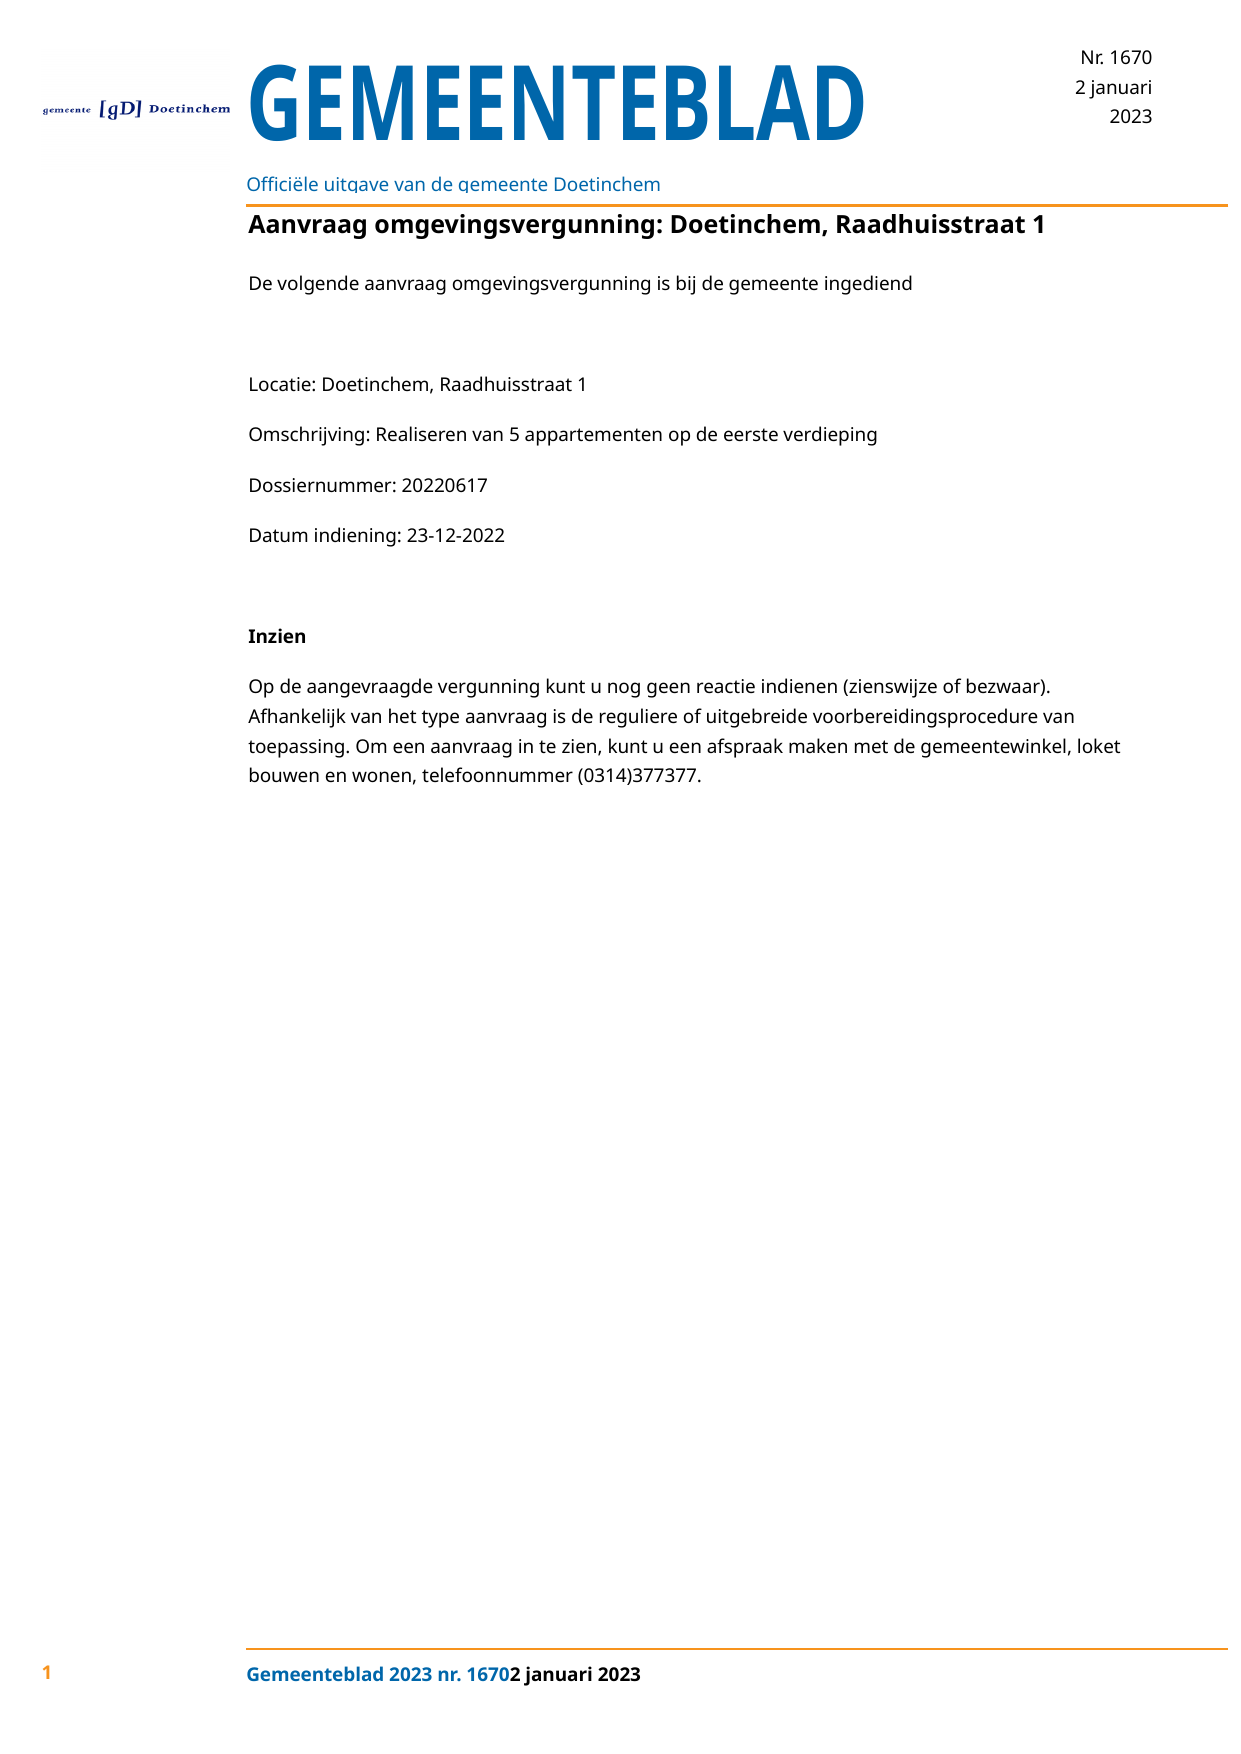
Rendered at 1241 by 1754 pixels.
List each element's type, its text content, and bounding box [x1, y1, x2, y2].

text Dossiernummer: 20220617 [248, 472, 1152, 498]
text Datum indiening: 23-12-2022 [248, 522, 1152, 548]
text Omschrijving: Realiseren van 5 appartementen op de eerste verdieping [248, 422, 1152, 447]
text Locatie: Doetinchem, Raadhuisstraat 1 [248, 371, 1152, 397]
picture [41, 47, 231, 172]
text Op de aangevraagde vergunning kunt u nog geen reactie indienen (zienswijze of bezwaar). Afhankelijk van het type aanvraag is de reguliere of uitgebreide voorbereidingsprocedure van toepassing. Om een aanvraag in te zien, kunt u een afspraak maken met de gemeentewinkel, loket bouwen en wonen, telefoonnummer (0314)377377. [248, 674, 1152, 788]
text De volgende aanvraag omgevingsvergunning is bij de gemeente ingediend [248, 270, 1152, 296]
text Aanvraag omgevingsvergunning: Doetinchem, Raadhuisstraat 1 [248, 207, 1152, 241]
text Inzien [248, 623, 1152, 649]
